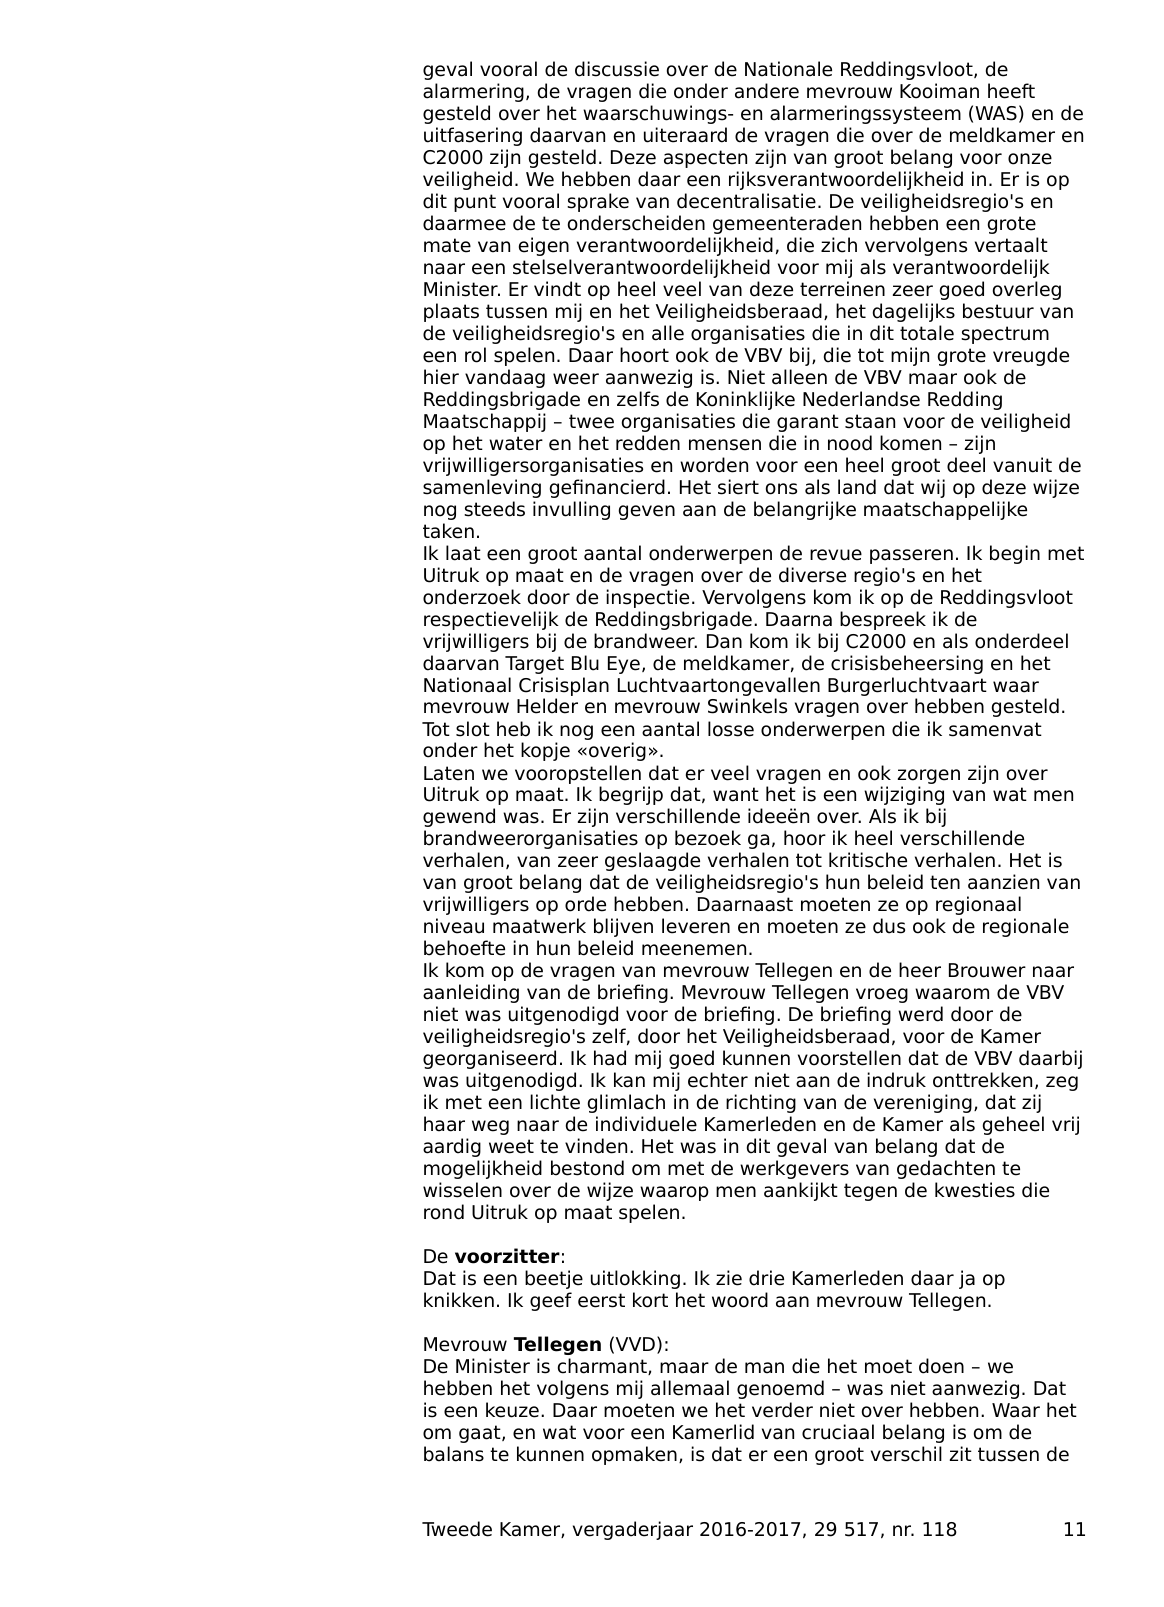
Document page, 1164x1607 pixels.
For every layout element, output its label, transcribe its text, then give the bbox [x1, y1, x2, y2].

text Ik kom op de vragen van mevrouw Tellegen en de heer Brouwer naar aanleiding van de briefing. Mevrouw Tellegen vroeg waarom de VBV niet was uitgenodigd voor de briefing. De briefing werd door de veiligheidsregio's zelf, door het Veiligheidsberaad, voor de Kamer georganiseerd. Ik had mij goed kunnen voorstellen dat de VBV daarbij was uitgenodigd. Ik kan mij echter niet aan de indruk onttrekken, zeg ik met een lichte glimlach in de richting van de vereniging, dat zij haar weg naar de individuele Kamerleden en de Kamer als geheel vrij aardig weet te vinden. Het was in dit geval van belang dat de mogelijkheid bestond om met de werkgevers van gedachten te wisselen over de wijze waarop men aankijkt tegen de kwesties die rond Uitruk op maat spelen. [422, 960, 1087, 1224]
text Ik laat een groot aantal onderwerpen de revue passeren. Ik begin met Uitruk op maat en de vragen over de diverse regio's en het onderzoek door de inspectie. Vervolgens kom ik op de Reddingsvloot respectievelijk de Reddingsbrigade. Daarna bespreek ik de vrijwilligers bij de brandweer. Dan kom ik bij C2000 en als onderdeel daarvan Target Blu Eye, de meldkamer, de crisisbeheersing en het Nationaal Crisisplan Luchtvaartongevallen Burgerluchtvaart waar mevrouw Helder en mevrouw Swinkels vragen over hebben gesteld. Tot slot heb ik nog een aantal losse onderwerpen die ik samenvat onder het kopje «overig». [422, 543, 1087, 762]
text De Minister is charmant, maar de man die het moet doen – we hebben het volgens mij allemaal genoemd – was niet aanwezig. Dat is een keuze. Daar moeten we het verder niet over hebben. Waar het om gaat, en wat voor een Kamerlid van cruciaal belang is om de balans te kunnen opmaken, is dat er een groot verschil zit tussen de [422, 1356, 1087, 1466]
text geval vooral de discussie over de Nationale Reddingsvloot, de alarmering, de vragen die onder andere mevrouw Kooiman heeft gesteld over het waarschuwings- en alarmeringssysteem (WAS) en de uitfasering daarvan en uiteraard de vragen die over de meldkamer en C2000 zijn gesteld. Deze aspecten zijn van groot belang voor onze veiligheid. We hebben daar een rijksverantwoordelijkheid in. Er is op dit punt vooral sprake van decentralisatie. De veiligheidsregio's en daarmee de te onderscheiden gemeenteraden hebben een grote mate van eigen verantwoordelijkheid, die zich vervolgens vertaalt naar een stelselverantwoordelijkheid voor mij als verantwoordelijk Minister. Er vindt op heel veel van deze terreinen zeer goed overleg plaats tussen mij en het Veiligheidsberaad, het dagelijks bestuur van de veiligheidsregio's en alle organisaties die in dit totale spectrum een rol spelen. Daar hoort ook de VBV bij, die tot mijn grote vreugde hier vandaag weer aanwezig is. Niet alleen de VBV maar ook de Reddingsbrigade en zelfs de Koninklijke Nederlandse Redding Maatschappij – twee organisaties die garant staan voor de veiligheid op het water en het redden mensen die in nood komen – zijn vrijwilligersorganisaties en worden voor een heel groot deel vanuit de samenleving gefinancierd. Het siert ons als land dat wij op deze wijze nog steeds invulling geven aan de belangrijke maatschappelijke taken. [422, 59, 1087, 543]
text Laten we vooropstellen dat er veel vragen en ook zorgen zijn over Uitruk op maat. Ik begrijp dat, want het is een wijziging van wat men gewend was. Er zijn verschillende ideeën over. Als ik bij brandweerorganisaties op bezoek ga, hoor ik heel verschillende verhalen, van zeer geslaagde verhalen tot kritische verhalen. Het is van groot belang dat de veiligheidsregio's hun beleid ten aanzien van vrijwilligers op orde hebben. Daarnaast moeten ze op regionaal niveau maatwerk blijven leveren en moeten ze dus ook de regionale behoefte in hun beleid meenemen. [422, 762, 1087, 960]
text Dat is een beetje uitlokking. Ik zie drie Kamerleden daar ja op knikken. Ik geef eerst kort het woord aan mevrouw Tellegen. [422, 1268, 1087, 1312]
text Mevrouw Tellegen (VVD): [422, 1334, 1087, 1356]
text De voorzitter: [422, 1246, 1087, 1268]
